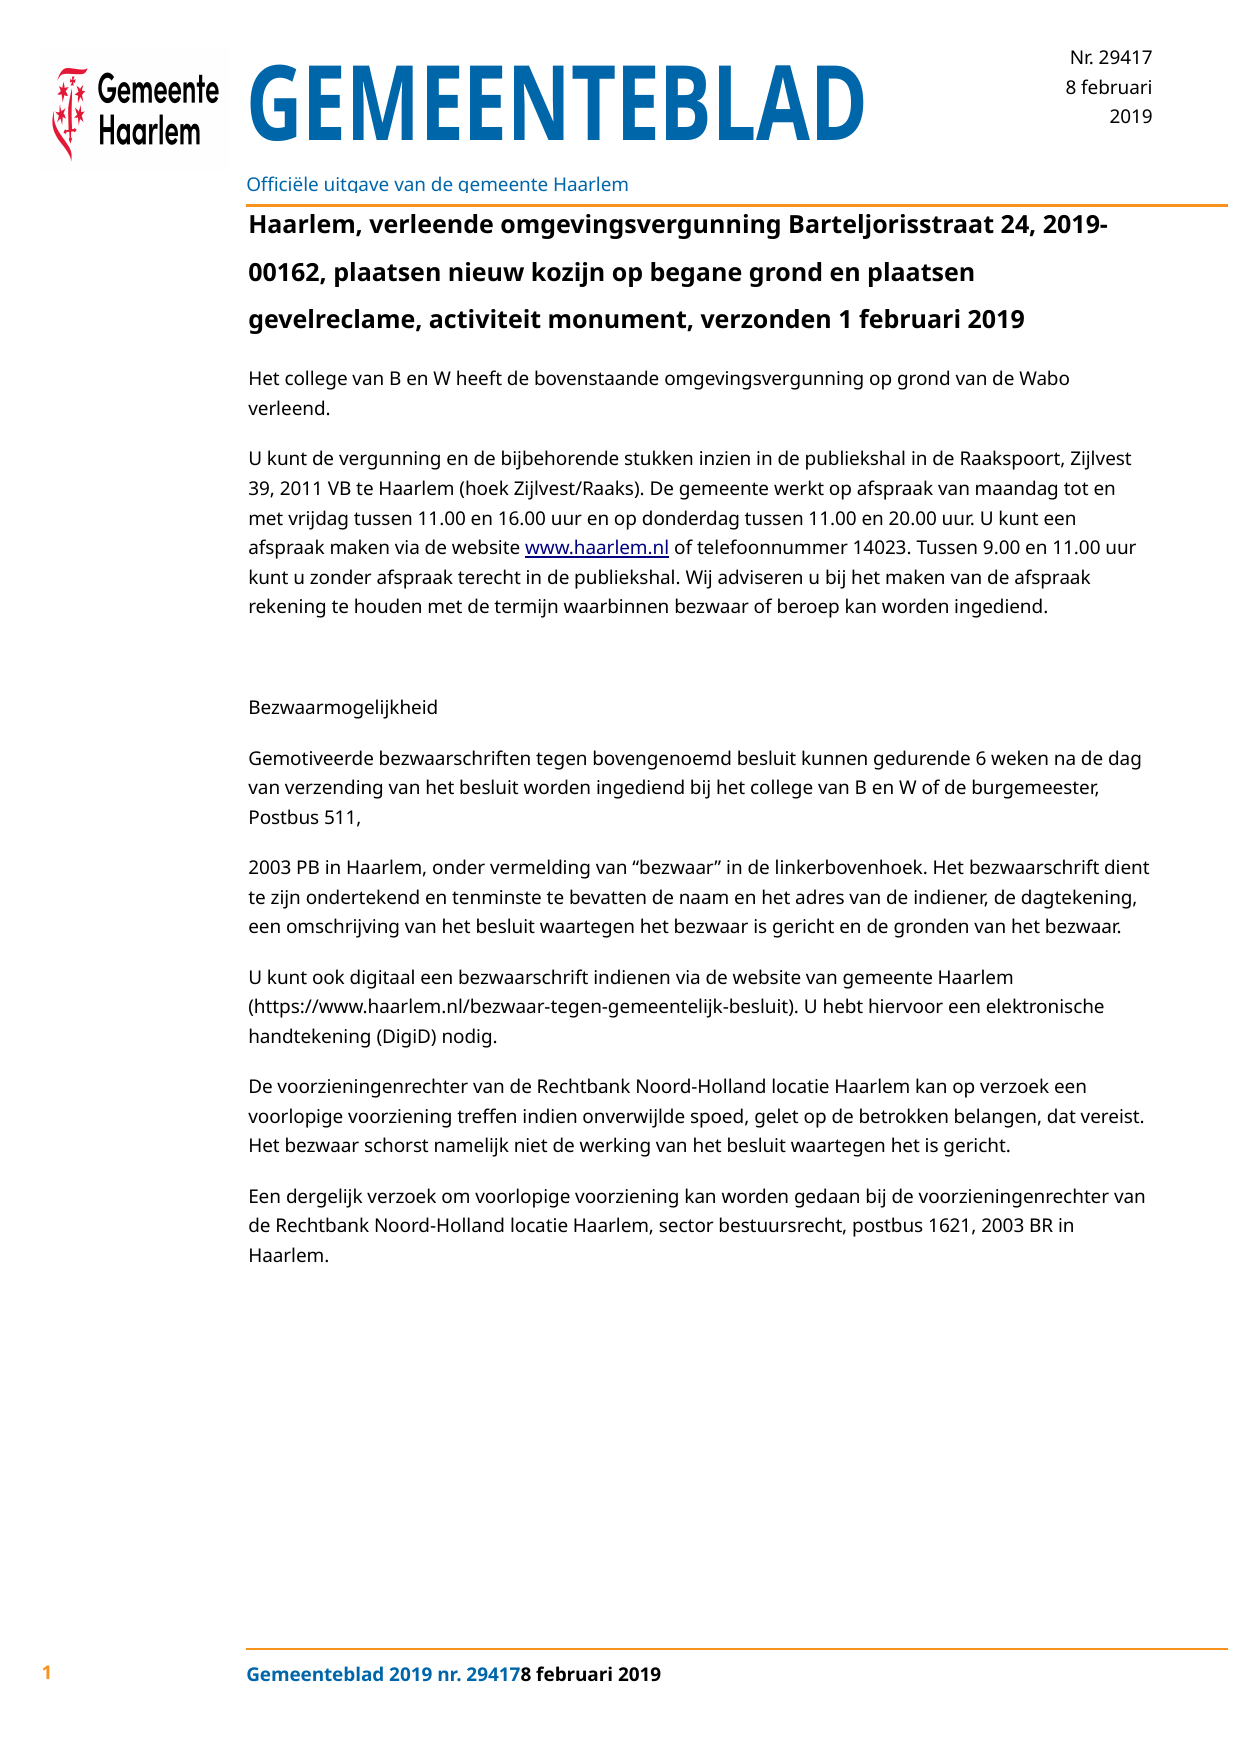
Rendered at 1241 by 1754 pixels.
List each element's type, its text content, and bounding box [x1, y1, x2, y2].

text U kunt ook digitaal een bezwaarschrift indienen via de website van gemeente Haarlem (https://www.haarlem.nl/bezwaar-tegen-gemeentelijk-besluit). U hebt hiervoor een elektronische handtekening (DigiD) nodig. [248, 964, 1152, 1049]
text Haarlem, verleende omgevingsvergunning Barteljorisstraat 24, 2019-00162, plaatsen nieuw kozijn op begane grond en plaatsen gevelreclame, activiteit monument, verzonden 1 februari 2019 [248, 207, 1152, 336]
text Een dergelijk verzoek om voorlopige voorziening kan worden gedaan bij de voorzieningenrechter van de Rechtbank Noord-Holland locatie Haarlem, sector bestuursrecht, postbus 1621, 2003 BR in Haarlem. [248, 1183, 1152, 1268]
text Bezwaarmogelijkheid [248, 694, 1152, 720]
picture [41, 47, 231, 172]
text Het college van B en W heeft de bovenstaande omgevingsvergunning op grond van de Wabo verleend. [248, 366, 1152, 421]
text De voorzieningenrechter van de Rechtbank Noord-Holland locatie Haarlem kan op verzoek een voorlopige voorziening treffen indien onverwijlde spoed, gelet op de betrokken belangen, dat vereist. Het bezwaar schorst namelijk niet de werking van het besluit waartegen het is gericht. [248, 1073, 1152, 1158]
text 2003 PB in Haarlem, onder vermelding van “bezwaar” in de linkerbovenhoek. Het bezwaarschrift dient te zijn ondertekend en tenminste te bevatten de naam en het adres van de indiener, de dagtekening, een omschrijving van het besluit waartegen het bezwaar is gericht en de gronden van het bezwaar. [248, 854, 1152, 939]
text U kunt de vergunning en de bijbehorende stukken inzien in de publiekshal in de Raakspoort, Zijlvest 39, 2011 VB te Haarlem (hoek Zijlvest/Raaks). De gemeente werkt op afspraak van maandag tot en met vrijdag tussen 11.00 en 16.00 uur en op donderdag tussen 11.00 en 20.00 uur. U kunt een afspraak maken via de website www.haarlem.nl of telefoonnummer 14023. Tussen 9.00 en 11.00 uur kunt u zonder afspraak terecht in de publiekshal. Wij adviseren u bij het maken van de afspraak rekening te houden met de termijn waarbinnen bezwaar of beroep kan worden ingediend. [248, 446, 1152, 619]
text Gemotiveerde bezwaarschriften tegen bovengenoemd besluit kunnen gedurende 6 weken na de dag van verzending van het besluit worden ingediend bij het college van B en W of de burgemeester, Postbus 511, [248, 745, 1152, 829]
